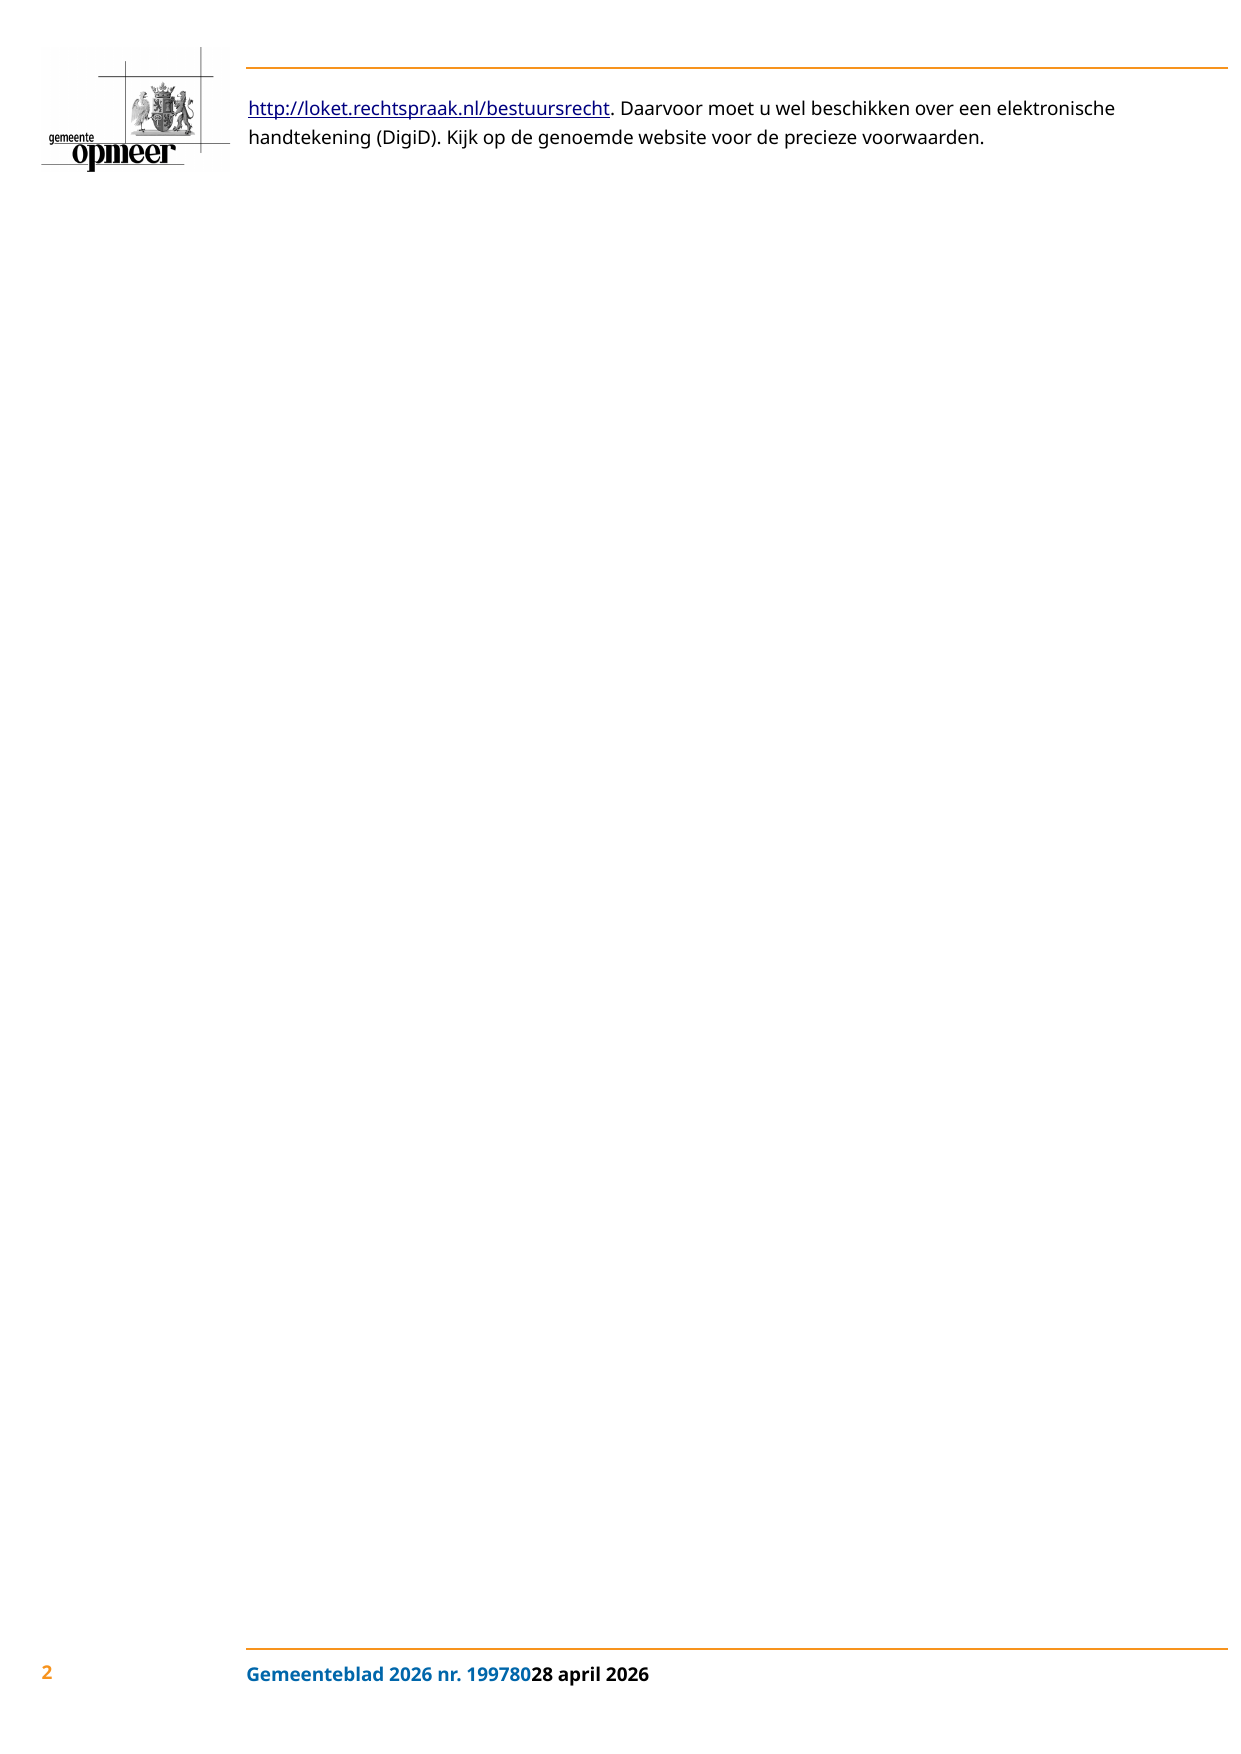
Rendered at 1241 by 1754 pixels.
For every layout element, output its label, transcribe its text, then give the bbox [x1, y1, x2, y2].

picture [41, 47, 231, 172]
text http://loket.rechtspraak.nl/bestuursrecht. Daarvoor moet u wel beschikken over een elektronische handtekening (DigiD). Kijk op de genoemde website voor de precieze voorwaarden. [248, 95, 1152, 150]
